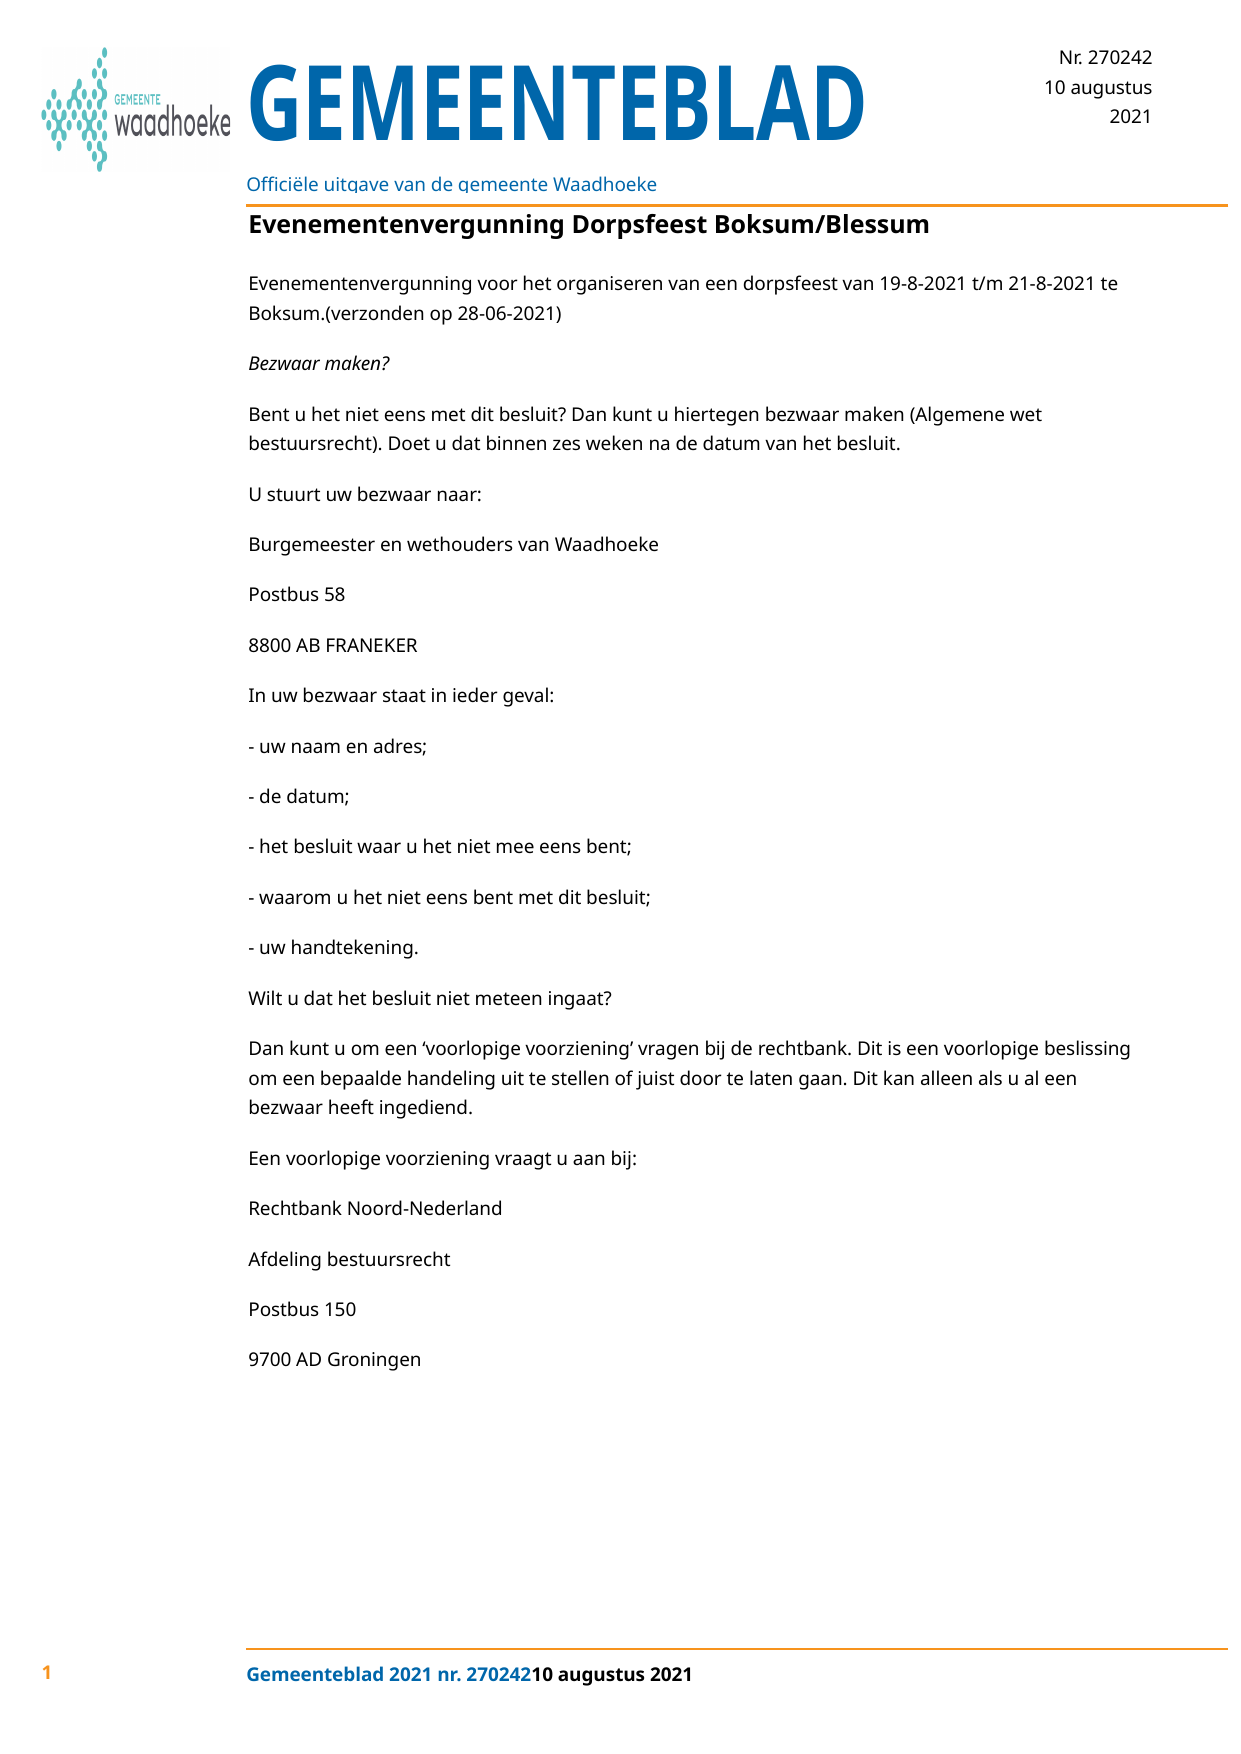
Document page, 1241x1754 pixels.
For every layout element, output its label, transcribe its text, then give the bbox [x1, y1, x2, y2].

text Bezwaar maken? [248, 350, 1152, 376]
text - uw naam en adres; [248, 733, 1152, 758]
text Evenementenvergunning Dorpsfeest Boksum/Blessum [248, 207, 1152, 241]
text Bent u het niet eens met dit besluit? Dan kunt u hiertegen bezwaar maken (Algemene wet bestuursrecht). Doet u dat binnen zes weken na de datum van het besluit. [248, 401, 1152, 456]
text Dan kunt u om een ‘voorlopige voorziening’ vragen bij de rechtbank. Dit is een voorlopige beslissing om een bepaalde handeling uit te stellen of juist door te laten gaan. Dit kan alleen als u al een bezwaar heeft ingediend. [248, 1035, 1152, 1120]
text Wilt u dat het besluit niet meteen ingaat? [248, 985, 1152, 1011]
picture [41, 47, 231, 172]
text - waarom u het niet eens bent met dit besluit; [248, 884, 1152, 910]
text 8800 AB FRANEKER [248, 632, 1152, 658]
text - de datum; [248, 783, 1152, 809]
text Rechtbank Noord-Nederland [248, 1195, 1152, 1221]
text U stuurt uw bezwaar naar: [248, 481, 1152, 506]
text 9700 AD Groningen [248, 1347, 1152, 1372]
text - het besluit waar u het niet mee eens bent; [248, 834, 1152, 859]
text - uw handtekening. [248, 934, 1152, 960]
text Burgemeester en wethouders van Waadhoeke [248, 531, 1152, 557]
text Een voorlopige voorziening vraagt u aan bij: [248, 1145, 1152, 1171]
text Evenementenvergunning voor het organiseren van een dorpsfeest van 19-8-2021 t/m 21-8-2021 te Boksum.(verzonden op 28-06-2021) [248, 270, 1152, 326]
text Postbus 150 [248, 1296, 1152, 1322]
text Afdeling bestuursrecht [248, 1246, 1152, 1271]
text Postbus 58 [248, 582, 1152, 607]
text In uw bezwaar staat in ieder geval: [248, 682, 1152, 708]
